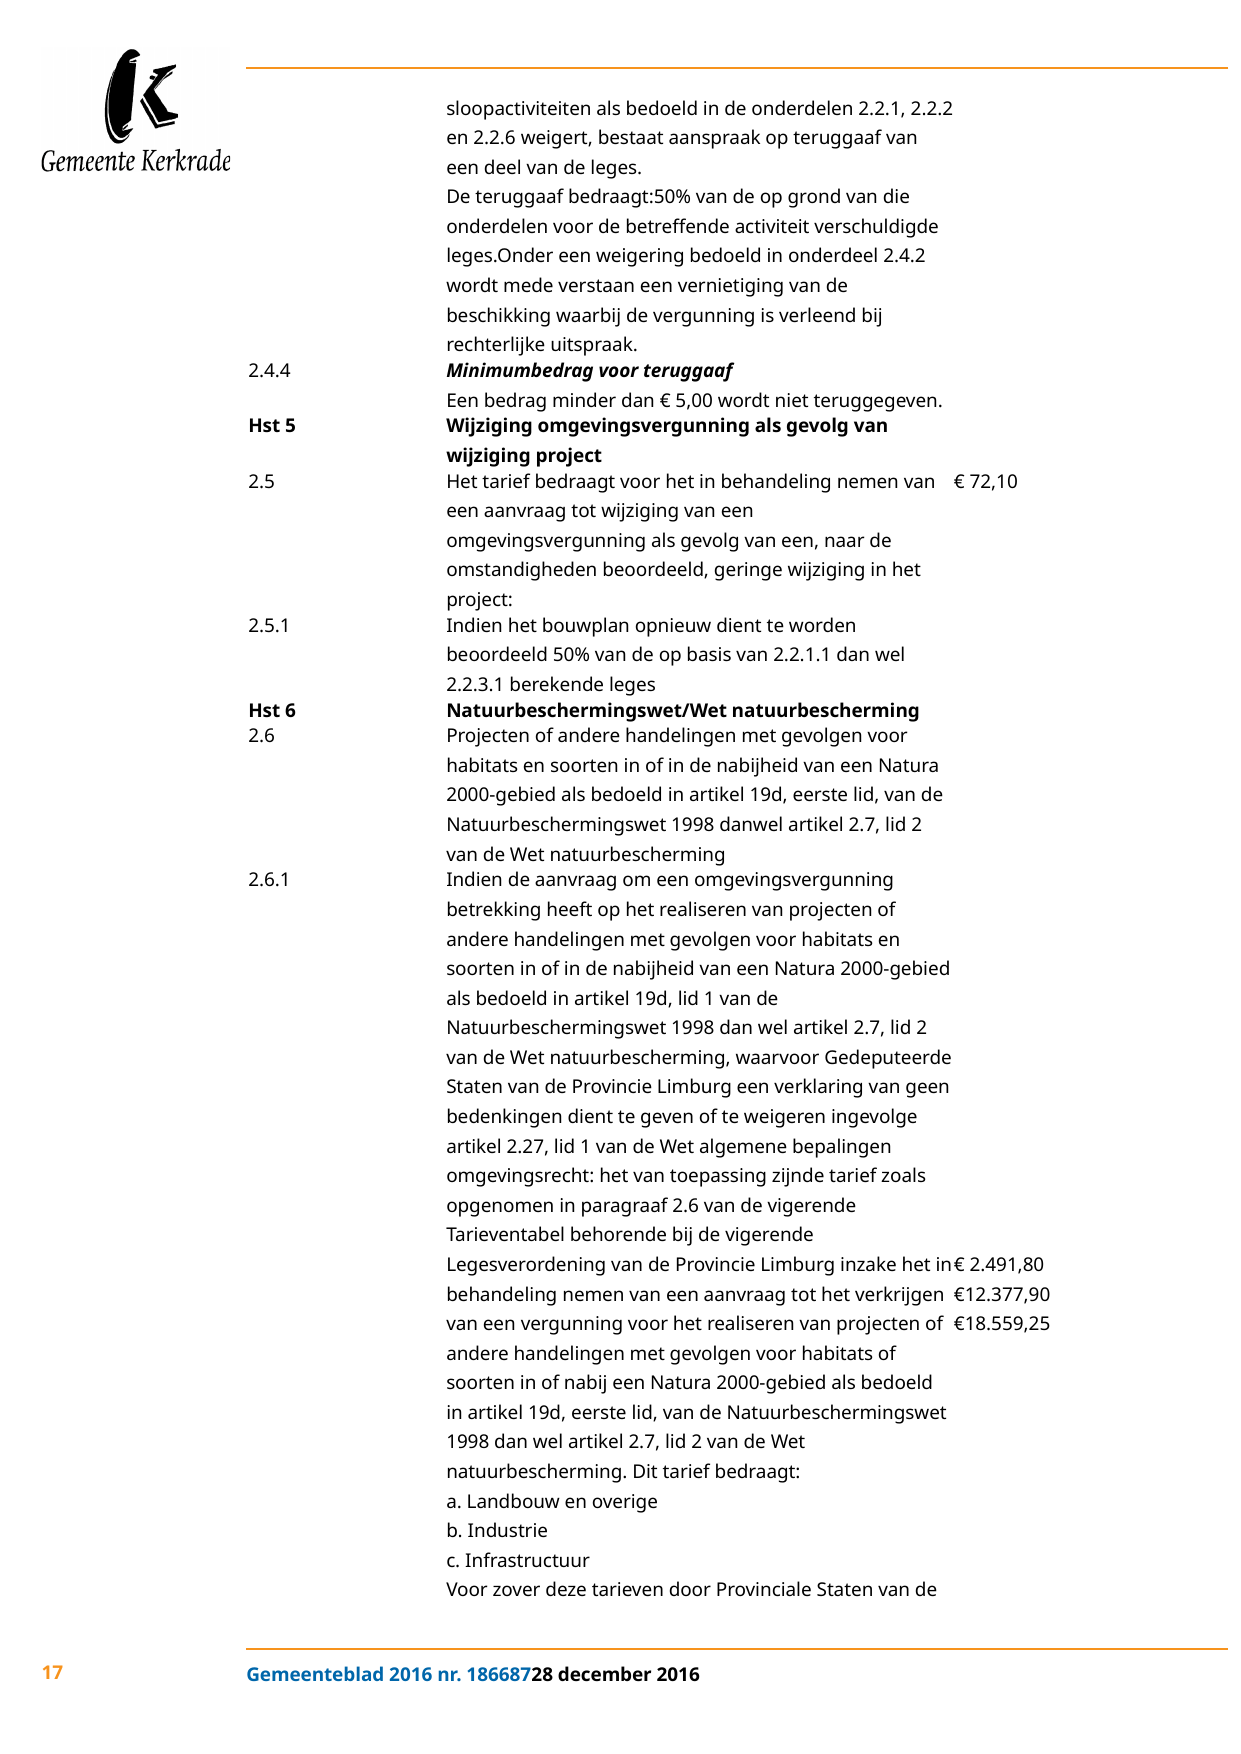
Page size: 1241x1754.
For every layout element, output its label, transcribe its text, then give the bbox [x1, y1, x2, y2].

table_cell Hst 6 [248, 697, 446, 722]
table_cell Natuurbeschermingswet/Wet natuurbescherming [446, 697, 954, 722]
table_cell sloopactiviteiten als bedoeld in de onderdelen 2.2.1, 2.2.2 en 2.2.6 weigert, bestaat aanspraak op teruggaaf van een deel van de leges. De teruggaaf bedraagt:50% van de op grond van die onderdelen voor de betreffende activiteit verschuldigde leges.Onder een weigering bedoeld in onderdeel 2.4.2 wordt mede verstaan een vernietiging van de beschikking waarbij de vergunning is verleend bij rechterlijke uitspraak. [446, 95, 954, 357]
table_cell 2.6.1 [248, 867, 446, 1602]
table_cell [954, 357, 1152, 412]
table_cell € 2.491,80 €12.377,90 €18.559,25 [954, 867, 1152, 1602]
table_cell Hst 5 [248, 413, 446, 468]
table_cell 2.5 [248, 468, 446, 612]
table_cell [954, 612, 1152, 697]
table_cell 2.6 [248, 723, 446, 867]
table_cell 2.4.4 [248, 357, 446, 412]
picture [41, 47, 231, 172]
table_cell [954, 697, 1152, 722]
table_cell 2.5.1 [248, 612, 446, 697]
table_cell Projecten of andere handelingen met gevolgen voor habitats en soorten in of in de nabijheid van een Natura 2000-gebied als bedoeld in artikel 19d, eerste lid, van de Natuurbeschermingswet 1998 danwel artikel 2.7, lid 2 van de Wet natuurbescherming [446, 723, 954, 867]
table_cell [954, 723, 1152, 867]
table_cell [248, 95, 446, 357]
table_cell [954, 413, 1152, 468]
table_cell Indien de aanvraag om een omgevingsvergunning betrekking heeft op het realiseren van projecten of andere handelingen met gevolgen voor habitats en soorten in of in de nabijheid van een Natura 2000-gebied als bedoeld in artikel 19d, lid 1 van de Natuurbeschermingswet 1998 dan wel artikel 2.7, lid 2 van de Wet natuurbescherming, waarvoor Gedeputeerde Staten van de Provincie Limburg een verklaring van geen bedenkingen dient te geven of te weigeren ingevolge artikel 2.27, lid 1 van de Wet algemene bepalingen omgevingsrecht: het van toepassing zijnde tarief zoals opgenomen in paragraaf 2.6 van de vigerende Tarieventabel behorende bij de vigerende Legesverordening van de Provincie Limburg inzake het in behandeling nemen van een aanvraag tot het verkrijgen van een vergunning voor het realiseren van projecten of andere handelingen met gevolgen voor habitats of soorten in of nabij een Natura 2000-gebied als bedoeld in artikel 19d, eerste lid, van de Natuurbeschermingswet 1998 dan wel artikel 2.7, lid 2 van de Wet natuurbescherming. Dit tarief bedraagt: a. Landbouw en overige b. Industrie c. Infrastructuur Voor zover deze tarieven door Provinciale Staten van de [446, 867, 954, 1602]
table_cell Het tarief bedraagt voor het in behandeling nemen van een aanvraag tot wijziging van een omgevingsvergunning als gevolg van een, naar de omstandigheden beoordeeld, geringe wijziging in het project: [446, 468, 954, 612]
table_cell Wijziging omgevingsvergunning als gevolg van wijziging project [446, 413, 954, 468]
table_cell € 72,10 [954, 468, 1152, 612]
table_cell [954, 95, 1152, 357]
table_cell Indien het bouwplan opnieuw dient te worden beoordeeld 50% van de op basis van 2.2.1.1 dan wel 2.2.3.1 berekende leges [446, 612, 954, 697]
table_cell Minimumbedrag voor teruggaaf Een bedrag minder dan € 5,00 wordt niet teruggegeven. [446, 357, 954, 412]
